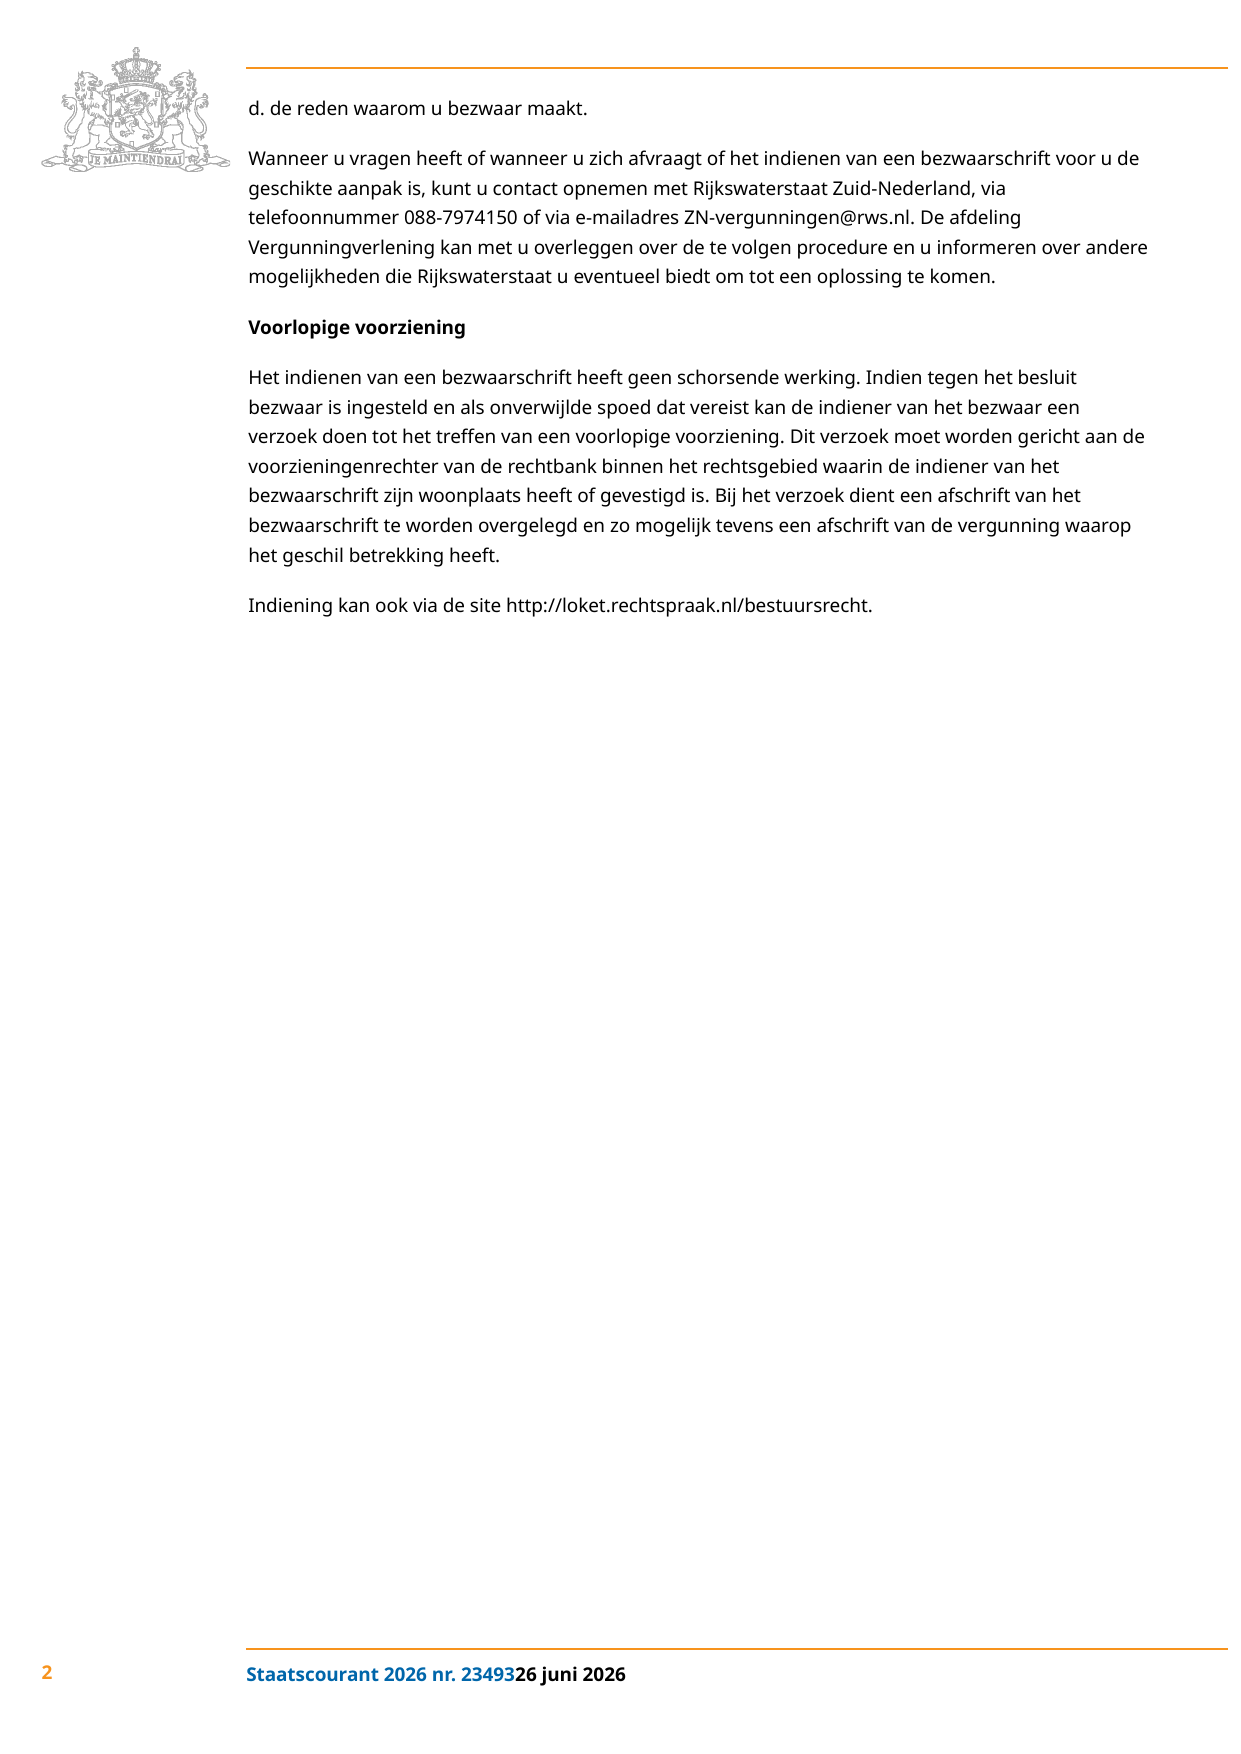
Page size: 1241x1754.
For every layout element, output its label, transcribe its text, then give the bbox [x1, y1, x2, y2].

text Indiening kan ook via de site http://loket.rechtspraak.nl/bestuursrecht. [248, 592, 1152, 618]
picture [41, 47, 231, 172]
text d. de reden waarom u bezwaar maakt. [248, 95, 1152, 121]
text Voorlopige voorziening [248, 314, 1152, 340]
text Het indienen van een bezwaarschrift heeft geen schorsende werking. Indien tegen het besluit bezwaar is ingesteld en als onverwijlde spoed dat vereist kan de indiener van het bezwaar een verzoek doen tot het treffen van een voorlopige voorziening. Dit verzoek moet worden gericht aan de voorzieningenrechter van de rechtbank binnen het rechtsgebied waarin de indiener van het bezwaarschrift zijn woonplaats heeft of gevestigd is. Bij het verzoek dient een afschrift van het bezwaarschrift te worden overgelegd en zo mogelijk tevens een afschrift van de vergunning waarop het geschil betrekking heeft. [248, 364, 1152, 568]
text Wanneer u vragen heeft of wanneer u zich afvraagt of het indienen van een bezwaarschrift voor u de geschikte aanpak is, kunt u contact opnemen met Rijkswaterstaat Zuid-Nederland, via telefoonnummer 088-7974150 of via e-mailadres ZN-vergunningen@rws.nl. De afdeling Vergunningverlening kan met u overleggen over de te volgen procedure en u informeren over andere mogelijkheden die Rijkswaterstaat u eventueel biedt om tot een oplossing te komen. [248, 145, 1152, 289]
